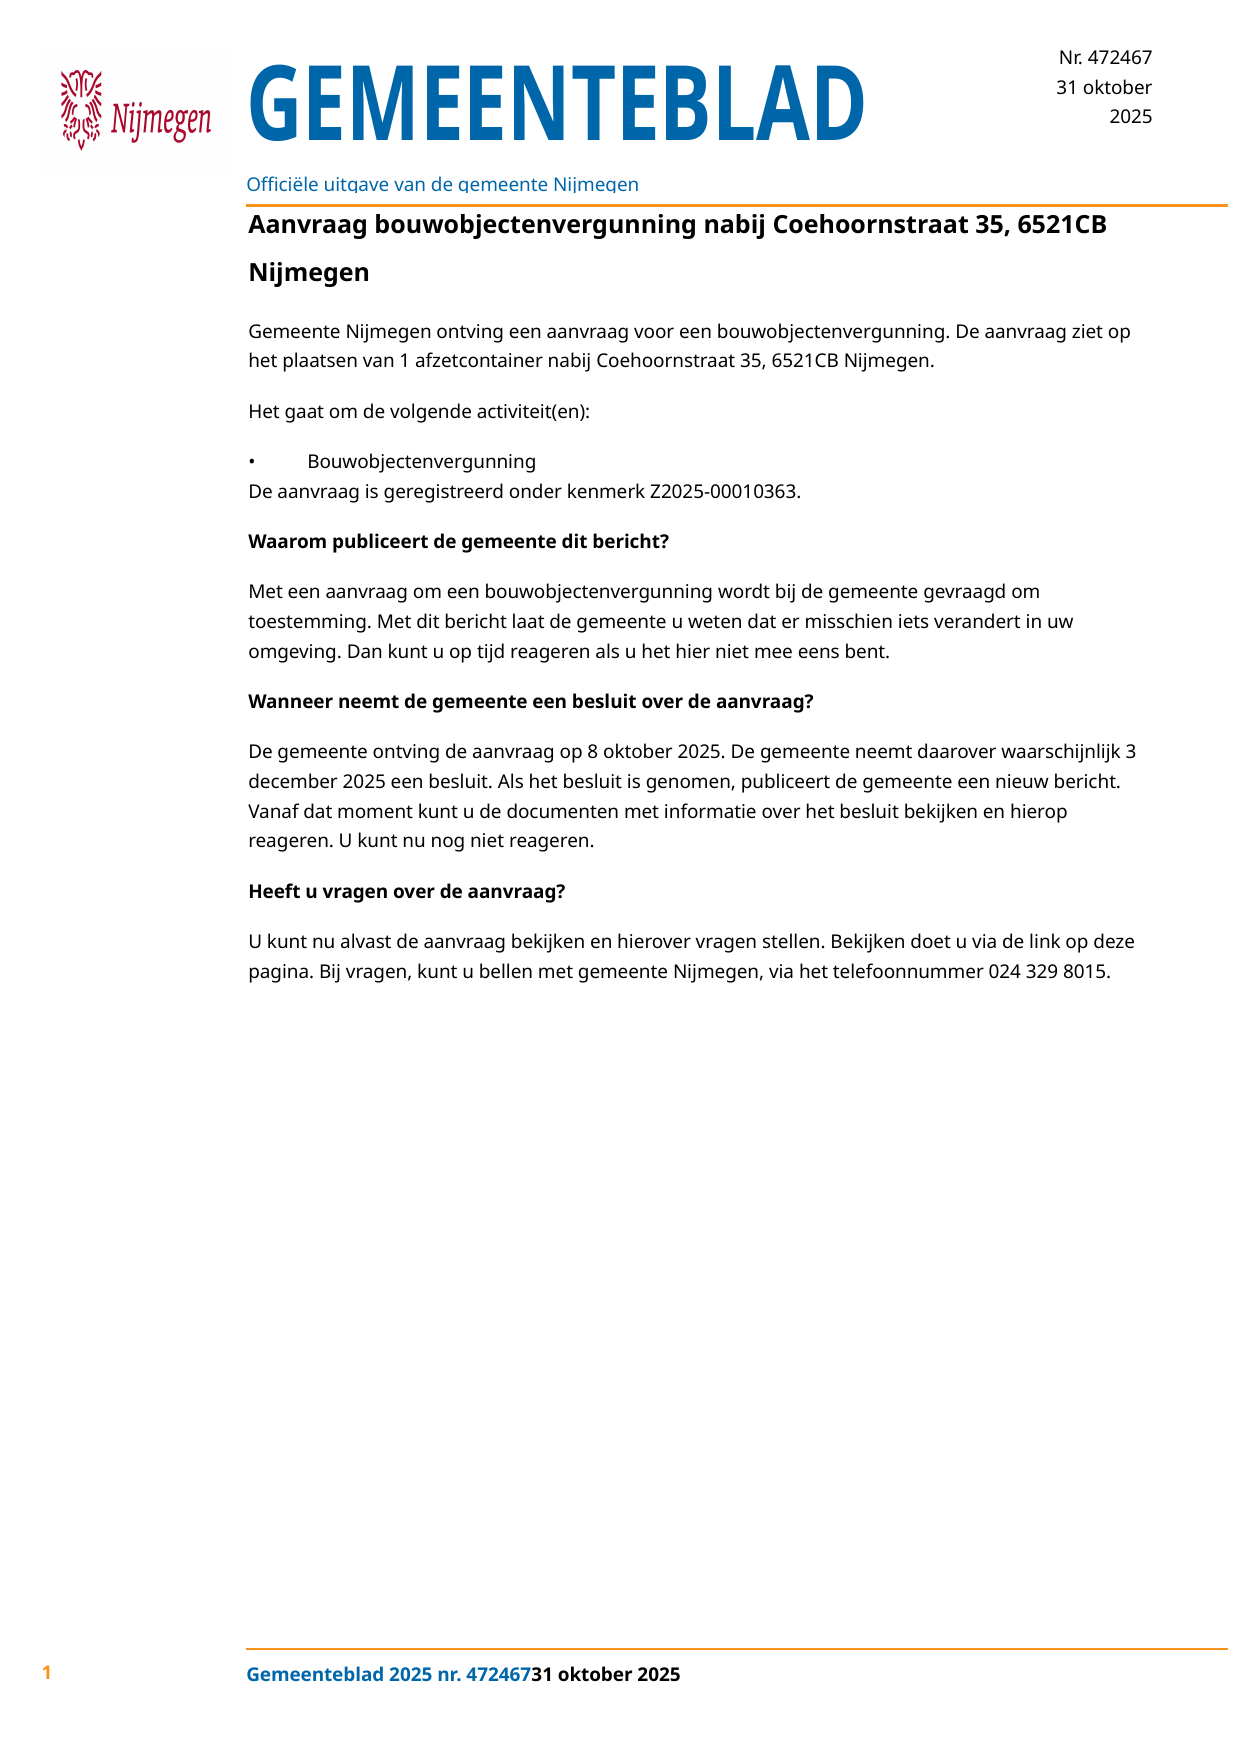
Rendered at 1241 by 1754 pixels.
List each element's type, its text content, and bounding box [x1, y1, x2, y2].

text Aanvraag bouwobjectenvergunning nabij Coehoornstraat 35, 6521CB Nijmegen [248, 207, 1152, 288]
text Met een aanvraag om een bouwobjectenvergunning wordt bij de gemeente gevraagd om toestemming. Met dit bericht laat de gemeente u weten dat er misschien iets verandert in uw omgeving. Dan kunt u op tijd reageren als u het hier niet mee eens bent. [248, 579, 1152, 664]
text De gemeente ontving de aanvraag op 8 oktober 2025. De gemeente neemt daarover waarschijnlijk 3 december 2025 een besluit. Als het besluit is genomen, publiceert de gemeente een nieuw bericht. Vanaf dat moment kunt u de documenten met informatie over het besluit bekijken en hierop reageren. U kunt nu nog niet reageren. [248, 739, 1152, 853]
text Wanneer neemt de gemeente een besluit over de aanvraag? [248, 688, 1152, 714]
list Bouwobjectenvergunning [248, 448, 1152, 474]
text U kunt nu alvast de aanvraag bekijken en hierover vragen stellen. Bekijken doet u via de link op deze pagina. Bij vragen, kunt u bellen met gemeente Nijmegen, via het telefoonnummer 024 329 8015. [248, 928, 1152, 984]
text Heeft u vragen over de aanvraag? [248, 878, 1152, 904]
text Gemeente Nijmegen ontving een aanvraag voor een bouwobjectenvergunning. De aanvraag ziet op het plaatsen van 1 afzetcontainer nabij Coehoornstraat 35, 6521CB Nijmegen. [248, 318, 1152, 373]
picture [41, 47, 231, 172]
text De aanvraag is geregistreerd onder kenmerk Z2025-00010363. [248, 478, 1152, 504]
text Het gaat om de volgende activiteit(en): [248, 398, 1152, 424]
text Waarom publiceert de gemeente dit bericht? [248, 528, 1152, 554]
